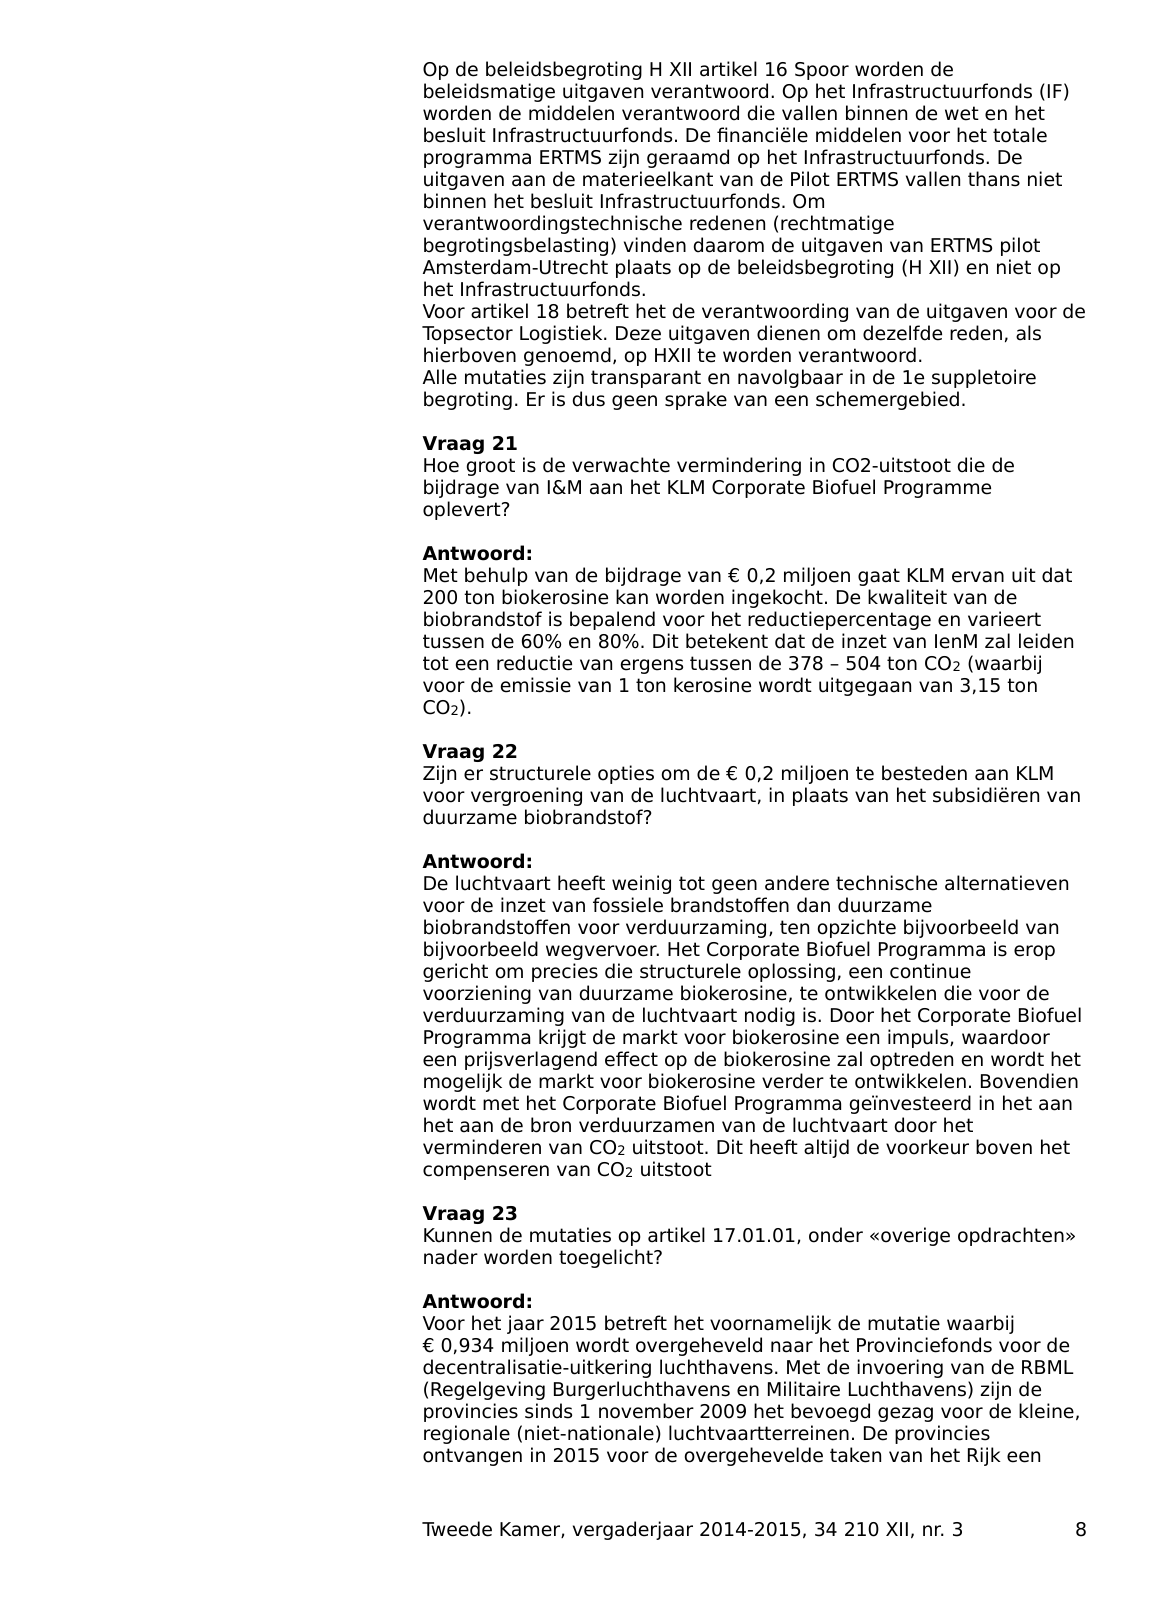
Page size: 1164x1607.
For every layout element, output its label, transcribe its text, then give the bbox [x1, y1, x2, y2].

text Antwoord: [422, 851, 1087, 873]
text Vraag 21 [422, 433, 1087, 455]
text Kunnen de mutaties op artikel 17.01.01, onder «overige opdrachten» nader worden toegelicht? [422, 1225, 1087, 1269]
text Op de beleidsbegroting H XII artikel 16 Spoor worden de beleidsmatige uitgaven verantwoord. Op het Infrastructuurfonds (IF) worden de middelen verantwoord die vallen binnen de wet en het besluit Infrastructuurfonds. De financiële middelen voor het totale programma ERTMS zijn geraamd op het Infrastructuurfonds. De uitgaven aan de materieelkant van de Pilot ERTMS vallen thans niet binnen het besluit Infrastructuurfonds. Om verantwoordingstechnische redenen (rechtmatige begrotingsbelasting) vinden daarom de uitgaven van ERTMS pilot Amsterdam-Utrecht plaats op de beleidsbegroting (H XII) en niet op het Infrastructuurfonds. [422, 59, 1087, 301]
text Vraag 23 [422, 1203, 1087, 1225]
text Voor het jaar 2015 betreft het voornamelijk de mutatie waarbij € 0,934 miljoen wordt overgeheveld naar het Provinciefonds voor de decentralisatie-uitkering luchthavens. Met de invoering van de RBML (Regelgeving Burgerluchthavens en Militaire Luchthavens) zijn de provincies sinds 1 november 2009 het bevoegd gezag voor de kleine, regionale (niet-nationale) luchtvaartterreinen. De provincies ontvangen in 2015 voor de overgehevelde taken van het Rijk een [422, 1313, 1087, 1467]
text Antwoord: [422, 1291, 1087, 1313]
text Vraag 22 [422, 741, 1087, 763]
text Alle mutaties zijn transparant en navolgbaar in de 1e suppletoire begroting. Er is dus geen sprake van een schemergebied. [422, 367, 1087, 411]
text Hoe groot is de verwachte vermindering in CO2-uitstoot die de bijdrage van I&M aan het KLM Corporate Biofuel Programme oplevert? [422, 455, 1087, 521]
text De luchtvaart heeft weinig tot geen andere technische alternatieven voor de inzet van fossiele brandstoffen dan duurzame biobrandstoffen voor verduurzaming, ten opzichte bijvoorbeeld van bijvoorbeeld wegvervoer. Het Corporate Biofuel Programma is erop gericht om precies die structurele oplossing, een continue voorziening van duurzame biokerosine, te ontwikkelen die voor de verduurzaming van de luchtvaart nodig is. Door het Corporate Biofuel Programma krijgt de markt voor biokerosine een impuls, waardoor een prijsverlagend effect op de biokerosine zal optreden en wordt het mogelijk de markt voor biokerosine verder te ontwikkelen. Bovendien wordt met het Corporate Biofuel Programma geïnvesteerd in het aan het aan de bron verduurzamen van de luchtvaart door het verminderen van CO2 uitstoot. Dit heeft altijd de voorkeur boven het compenseren van CO2 uitstoot [422, 873, 1087, 1181]
text Voor artikel 18 betreft het de verantwoording van de uitgaven voor de Topsector Logistiek. Deze uitgaven dienen om dezelfde reden, als hierboven genoemd, op HXII te worden verantwoord. [422, 301, 1087, 367]
text Antwoord: [422, 543, 1087, 565]
text Met behulp van de bijdrage van € 0,2 miljoen gaat KLM ervan uit dat 200 ton biokerosine kan worden ingekocht. De kwaliteit van de biobrandstof is bepalend voor het reductiepercentage en varieert tussen de 60% en 80%. Dit betekent dat de inzet van IenM zal leiden tot een reductie van ergens tussen de 378 – 504 ton CO2 (waarbij voor de emissie van 1 ton kerosine wordt uitgegaan van 3,15 ton CO2). [422, 565, 1087, 719]
text Zijn er structurele opties om de € 0,2 miljoen te besteden aan KLM voor vergroening van de luchtvaart, in plaats van het subsidiëren van duurzame biobrandstof? [422, 763, 1087, 829]
